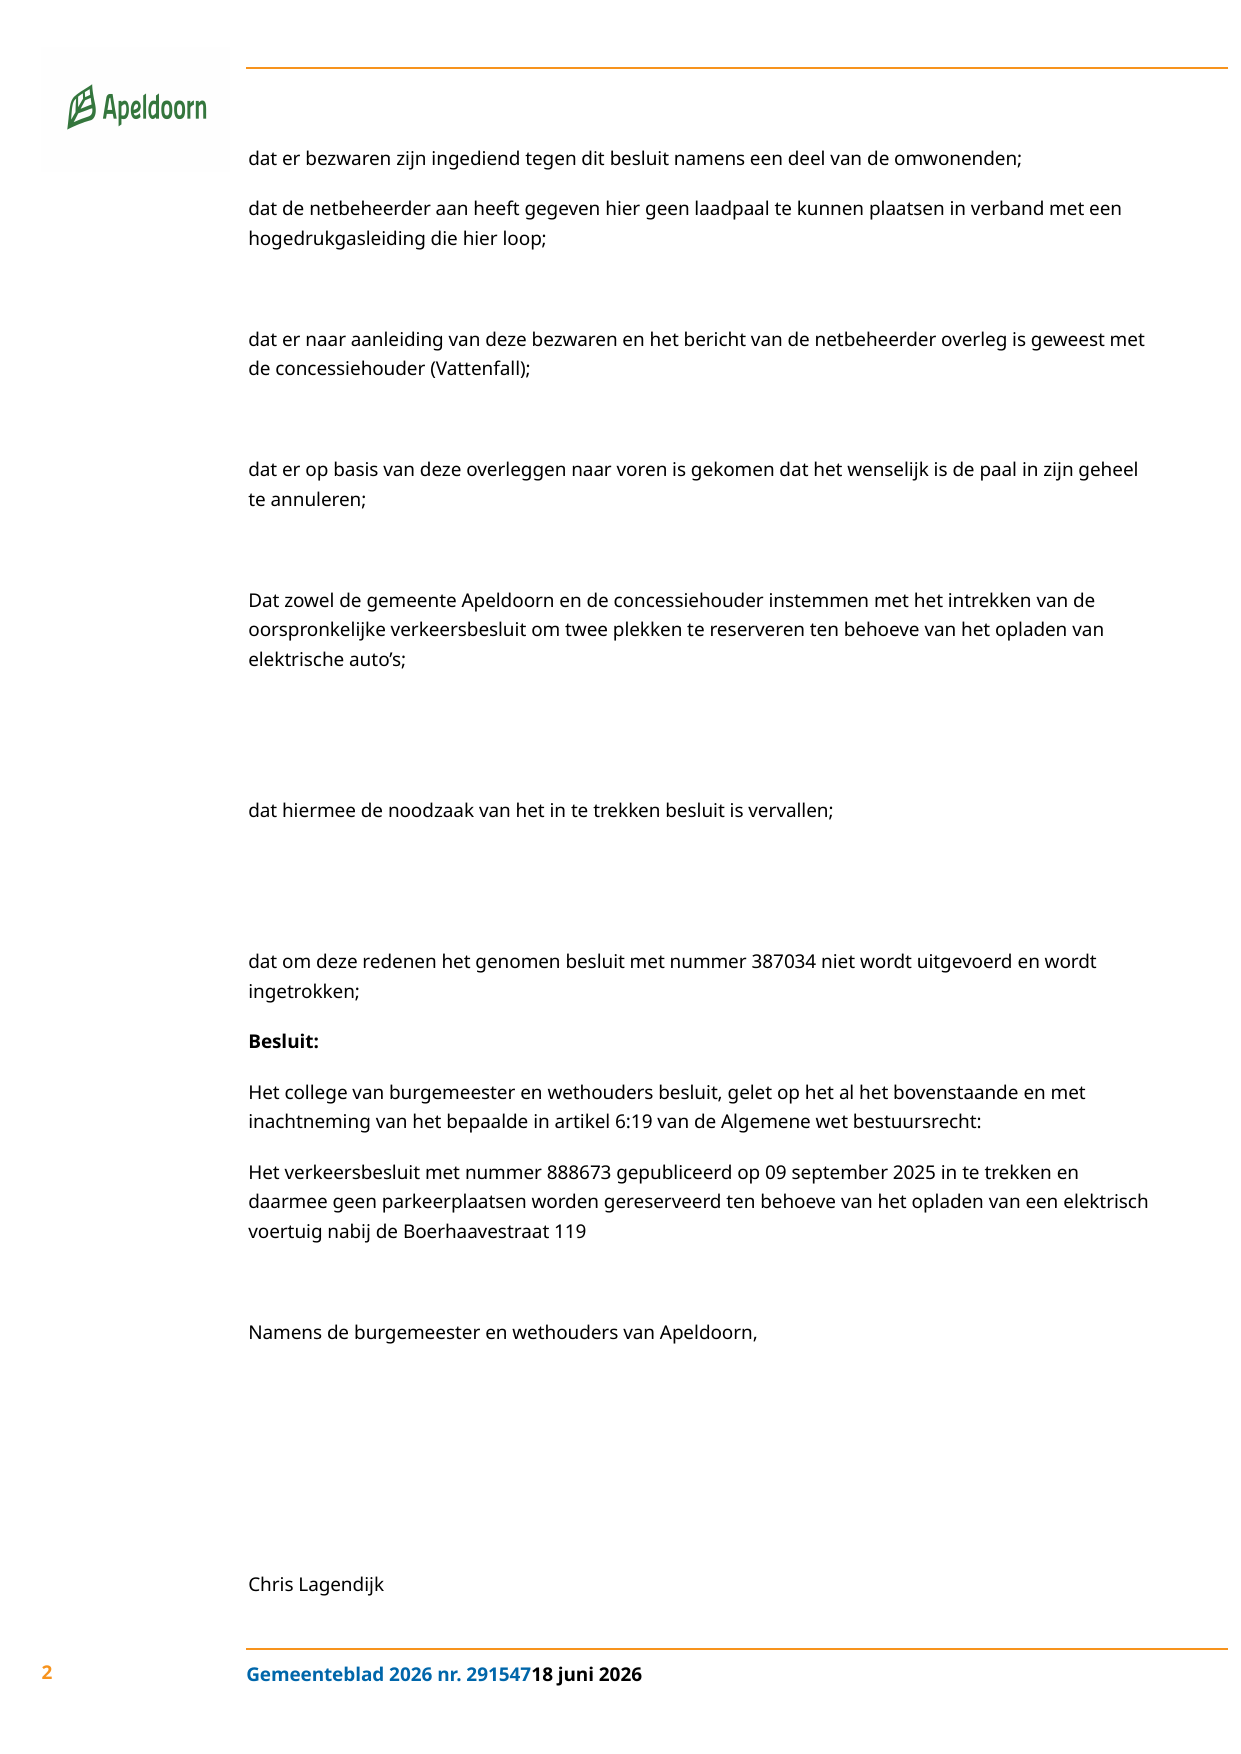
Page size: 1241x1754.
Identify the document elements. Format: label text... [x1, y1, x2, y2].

text Dat zowel de gemeente Apeldoorn en de concessiehouder instemmen met het intrekken van de oorspronkelijke verkeersbesluit om twee plekken te reserveren ten behoeve van het opladen van elektrische auto’s; [248, 587, 1152, 672]
text Het college van burgemeester en wethouders besluit, gelet op het al het bovenstaande en met inachtneming van het bepaalde in artikel 6:19 van de Algemene wet bestuursrecht: [248, 1079, 1152, 1134]
text dat de netbeheerder aan heeft gegeven hier geen laadpaal te kunnen plaatsen in verband met een hogedrukgasleiding die hier loop; [248, 196, 1152, 251]
text dat om deze redenen het genomen besluit met nummer 387034 niet wordt uitgevoerd en wordt ingetrokken; [248, 948, 1152, 1004]
text dat er bezwaren zijn ingediend tegen dit besluit namens een deel van de omwonenden; [248, 145, 1152, 171]
text dat hiermee de noodzaak van het in te trekken besluit is vervallen; [248, 797, 1152, 823]
text Het verkeersbesluit met nummer 888673 gepubliceerd op 09 september 2025 in te trekken en daarmee geen parkeerplaatsen worden gereserveerd ten behoeve van het opladen van een elektrisch voertuig nabij de Boerhaavestraat 119 [248, 1159, 1152, 1244]
text Chris Lagendijk [248, 1571, 1152, 1597]
text dat er op basis van deze overleggen naar voren is gekomen dat het wenselijk is de paal in zijn geheel te annuleren; [248, 456, 1152, 512]
text Namens de burgemeester en wethouders van Apeldoorn, [248, 1319, 1152, 1345]
text Besluit: [248, 1028, 1152, 1054]
text dat er naar aanleiding van deze bezwaren en het bericht van de netbeheerder overleg is geweest met de concessiehouder (Vattenfall); [248, 326, 1152, 381]
picture [41, 47, 231, 172]
